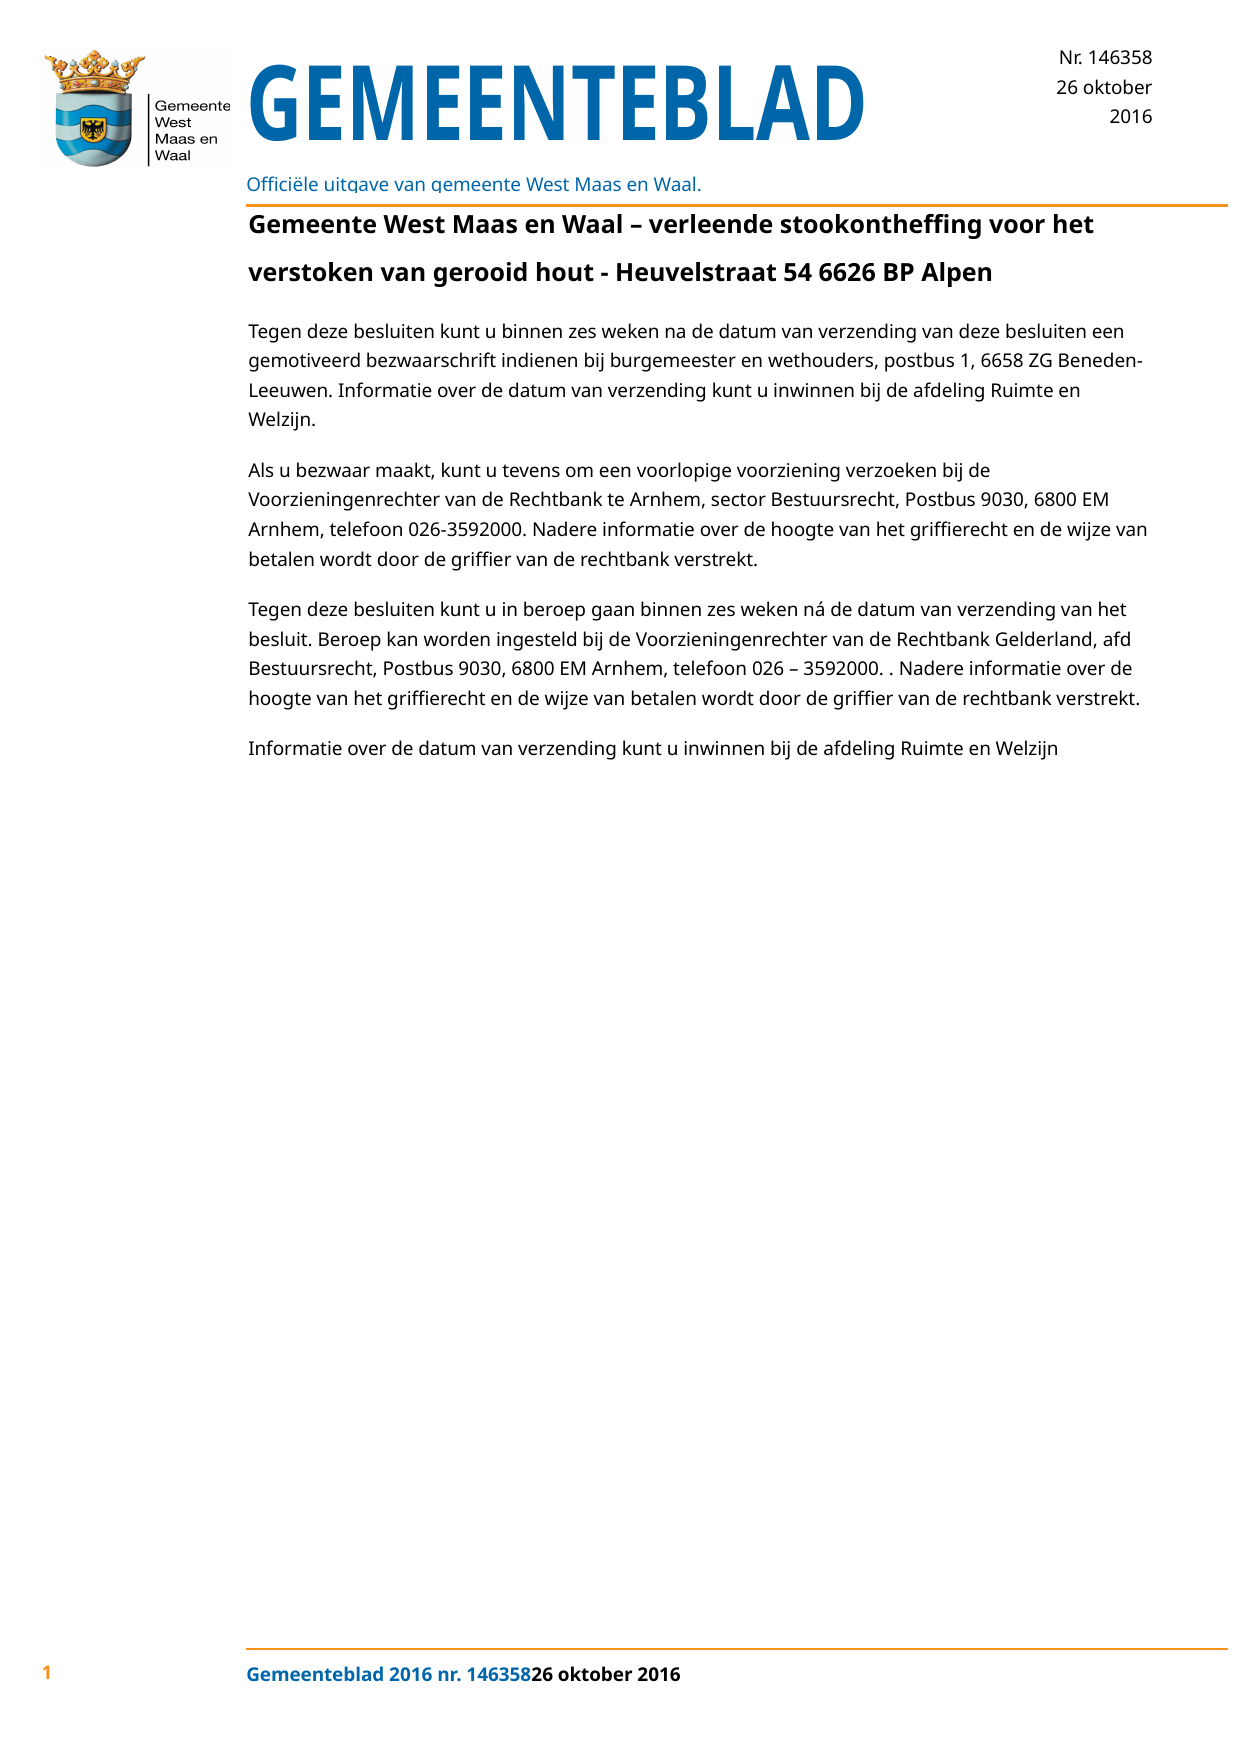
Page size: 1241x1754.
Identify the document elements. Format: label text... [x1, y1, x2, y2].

text Tegen deze besluiten kunt u binnen zes weken na de datum van verzending van deze besluiten een gemotiveerd bezwaarschrift indienen bij burgemeester en wethouders, postbus 1, 6658 ZG Beneden-Leeuwen. Informatie over de datum van verzending kunt u inwinnen bij de afdeling Ruimte en Welzijn. [248, 318, 1152, 432]
text Als u bezwaar maakt, kunt u tevens om een voorlopige voorziening verzoeken bij de Voorzieningenrechter van de Rechtbank te Arnhem, sector Bestuursrecht, Postbus 9030, 6800 EM Arnhem, telefoon 026-3592000. Nadere informatie over de hoogte van het griffierecht en de wijze van betalen wordt door de griffier van de rechtbank verstrekt. [248, 457, 1152, 572]
text Gemeente West Maas en Waal – verleende stookontheffing voor het verstoken van gerooid hout - Heuvelstraat 54 6626 BP Alpen [248, 207, 1152, 288]
picture [41, 47, 231, 172]
text Informatie over de datum van verzending kunt u inwinnen bij de afdeling Ruimte en Welzijn [248, 735, 1152, 761]
text Tegen deze besluiten kunt u in beroep gaan binnen zes weken ná de datum van verzending van het besluit. Beroep kan worden ingesteld bij de Voorzieningenrechter van de Rechtbank Gelderland, afd Bestuursrecht, Postbus 9030, 6800 EM Arnhem, telefoon 026 – 3592000. . Nadere informatie over de hoogte van het griffierecht en de wijze van betalen wordt door de griffier van de rechtbank verstrekt. [248, 596, 1152, 711]
